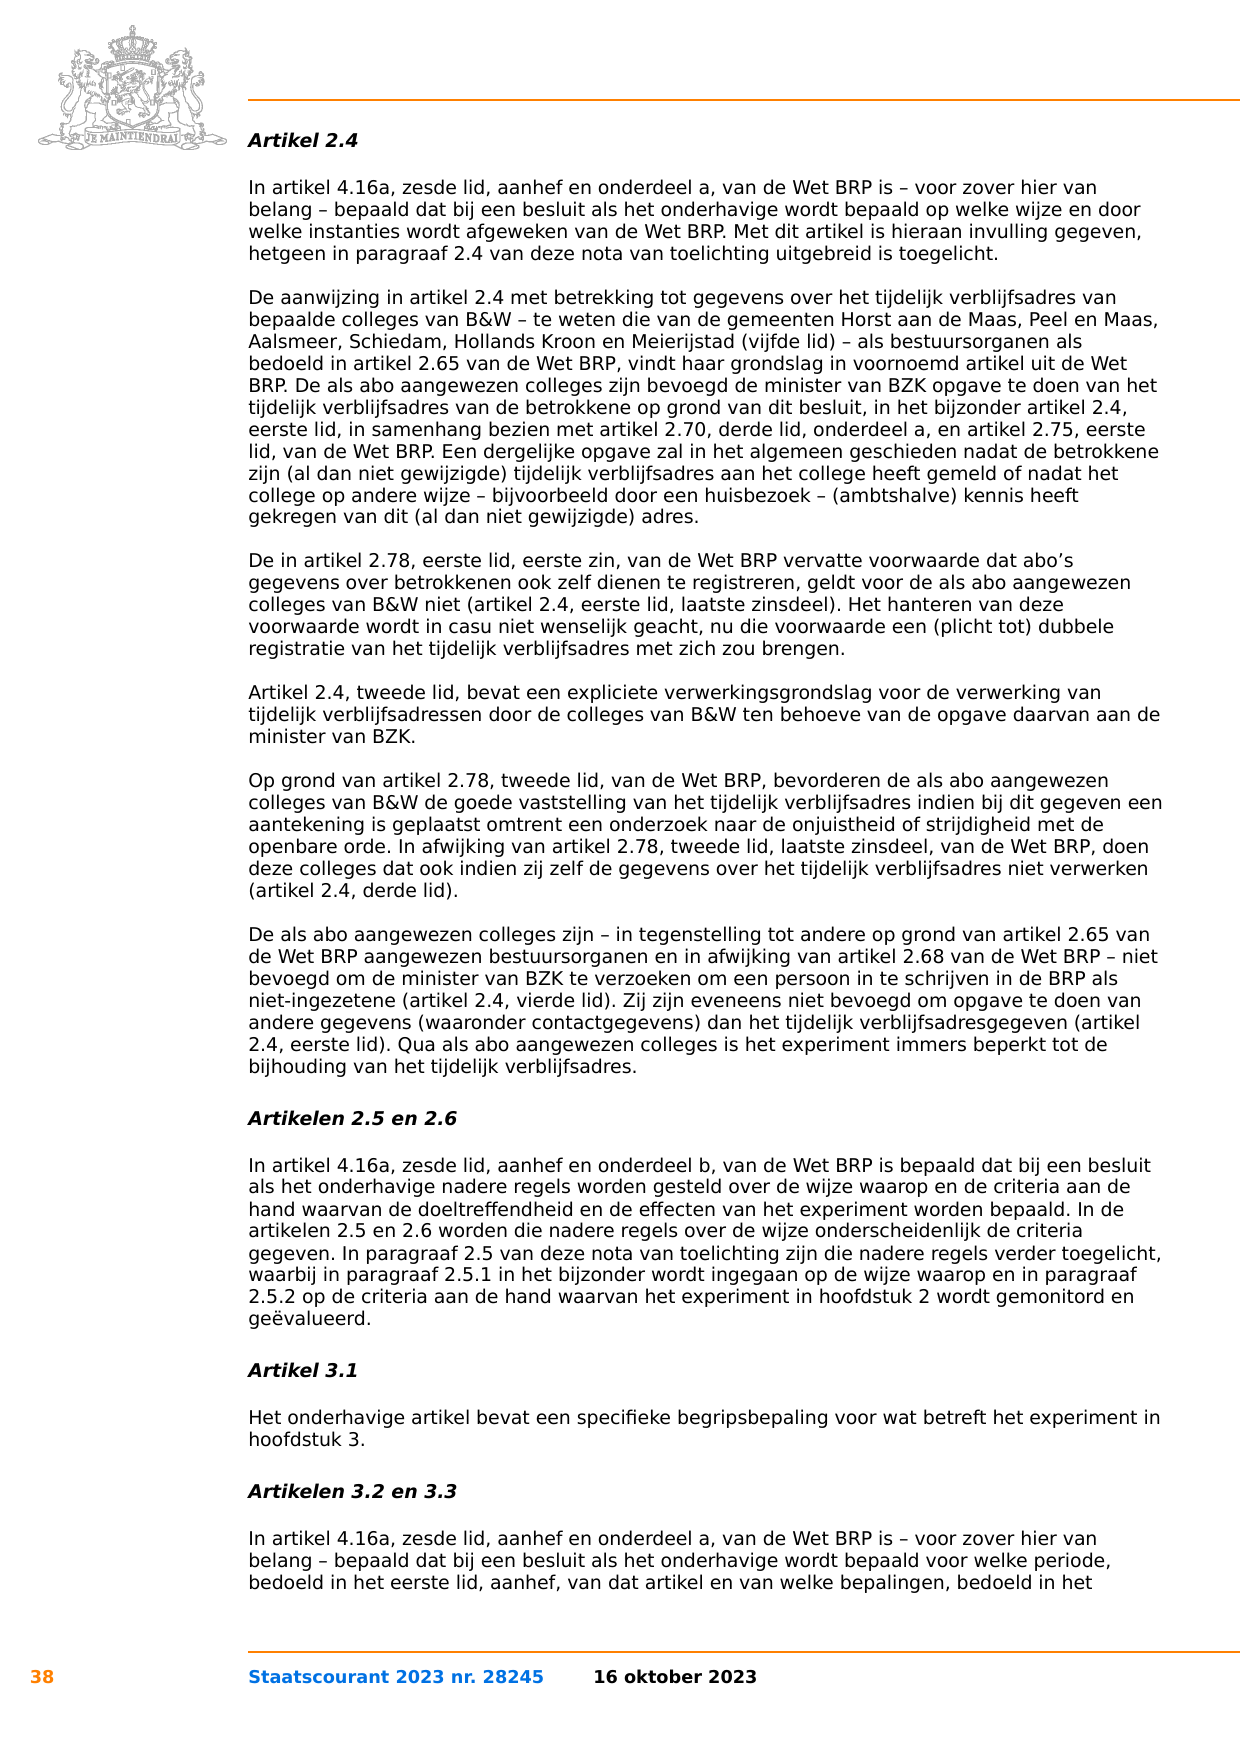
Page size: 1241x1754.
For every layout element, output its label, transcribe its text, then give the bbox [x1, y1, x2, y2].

subtitle Artikel 3.1 [248, 1360, 1163, 1382]
text Op grond van artikel 2.78, tweede lid, van de Wet BRP, bevorderen de als abo aangewezen colleges van B&W de goede vaststelling van het tijdelijk verblijfsadres indien bij dit gegeven een aantekening is geplaatst omtrent een onderzoek naar de onjuistheid of strijdigheid met de openbare orde. In afwijking van artikel 2.78, tweede lid, laatste zinsdeel, van de Wet BRP, doen deze colleges dat ook indien zij zelf de gegevens over het tijdelijk verblijfsadres niet verwerken (artikel 2.4, derde lid). [248, 770, 1163, 902]
text De als abo aangewezen colleges zijn – in tegenstelling tot andere op grond van artikel 2.65 van de Wet BRP aangewezen bestuursorganen en in afwijking van artikel 2.68 van de Wet BRP – niet bevoegd om de minister van BZK te verzoeken om een persoon in te schrijven in de BRP als niet-ingezetene (artikel 2.4, vierde lid). Zij zijn eveneens niet bevoegd om opgave te doen van andere gegevens (waaronder contactgegevens) dan het tijdelijk verblijfsadresgegeven (artikel 2.4, eerste lid). Qua als abo aangewezen colleges is het experiment immers beperkt tot de bijhouding van het tijdelijk verblijfsadres. [248, 924, 1163, 1077]
subtitle Artikelen 2.5 en 2.6 [248, 1107, 1163, 1129]
text In artikel 4.16a, zesde lid, aanhef en onderdeel a, van de Wet BRP is – voor zover hier van belang – bepaald dat bij een besluit als het onderhavige wordt bepaald voor welke periode, bedoeld in het eerste lid, aanhef, van dat artikel en van welke bepalingen, bedoeld in het [248, 1528, 1163, 1594]
text In artikel 4.16a, zesde lid, aanhef en onderdeel a, van de Wet BRP is – voor zover hier van belang – bepaald dat bij een besluit als het onderhavige wordt bepaald op welke wijze en door welke instanties wordt afgeweken van de Wet BRP. Met dit artikel is hieraan invulling gegeven, hetgeen in paragraaf 2.4 van deze nota van toelichting uitgebreid is toegelicht. [248, 177, 1163, 265]
text De aanwijzing in artikel 2.4 met betrekking tot gegevens over het tijdelijk verblijfsadres van bepaalde colleges van B&W – te weten die van de gemeenten Horst aan de Maas, Peel en Maas, Aalsmeer, Schiedam, Hollands Kroon en Meierijstad (vijfde lid) – als bestuursorganen als bedoeld in artikel 2.65 van de Wet BRP, vindt haar grondslag in voornoemd artikel uit de Wet BRP. De als abo aangewezen colleges zijn bevoegd de minister van BZK opgave te doen van het tijdelijk verblijfsadres van de betrokkene op grond van dit besluit, in het bijzonder artikel 2.4, eerste lid, in samenhang bezien met artikel 2.70, derde lid, onderdeel a, en artikel 2.75, eerste lid, van de Wet BRP. Een dergelijke opgave zal in het algemeen geschieden nadat de betrokkene zijn (al dan niet gewijzigde) tijdelijk verblijfsadres aan het college heeft gemeld of nadat het college op andere wijze – bijvoorbeeld door een huisbezoek – (ambtshalve) kennis heeft gekregen van dit (al dan niet gewijzigde) adres. [248, 287, 1163, 528]
picture [38, 25, 227, 150]
text Het onderhavige artikel bevat een specifieke begripsbepaling voor wat betreft het experiment in hoofdstuk 3. [248, 1407, 1163, 1451]
text Artikel 2.4, tweede lid, bevat een expliciete verwerkingsgrondslag voor de verwerking van tijdelijk verblijfsadressen door de colleges van B&W ten behoeve van de opgave daarvan aan de minister van BZK. [248, 682, 1163, 748]
subtitle Artikelen 3.2 en 3.3 [248, 1481, 1163, 1503]
text De in artikel 2.78, eerste lid, eerste zin, van de Wet BRP vervatte voorwaarde dat abo’s gegevens over betrokkenen ook zelf dienen te registreren, geldt voor de als abo aangewezen colleges van B&W niet (artikel 2.4, eerste lid, laatste zinsdeel). Het hanteren van deze voorwaarde wordt in casu niet wenselijk geacht, nu die voorwaarde een (plicht tot) dubbele registratie van het tijdelijk verblijfsadres met zich zou brengen. [248, 550, 1163, 660]
subtitle Artikel 2.4 [248, 130, 1163, 152]
text In artikel 4.16a, zesde lid, aanhef en onderdeel b, van de Wet BRP is bepaald dat bij een besluit als het onderhavige nadere regels worden gesteld over de wijze waarop en de criteria aan de hand waarvan de doeltreffendheid en de effecten van het experiment worden bepaald. In de artikelen 2.5 en 2.6 worden die nadere regels over de wijze onderscheidenlijk de criteria gegeven. In paragraaf 2.5 van deze nota van toelichting zijn die nadere regels verder toegelicht, waarbij in paragraaf 2.5.1 in het bijzonder wordt ingegaan op de wijze waarop en in paragraaf 2.5.2 op de criteria aan de hand waarvan het experiment in hoofdstuk 2 wordt gemonitord en geëvalueerd. [248, 1154, 1163, 1330]
